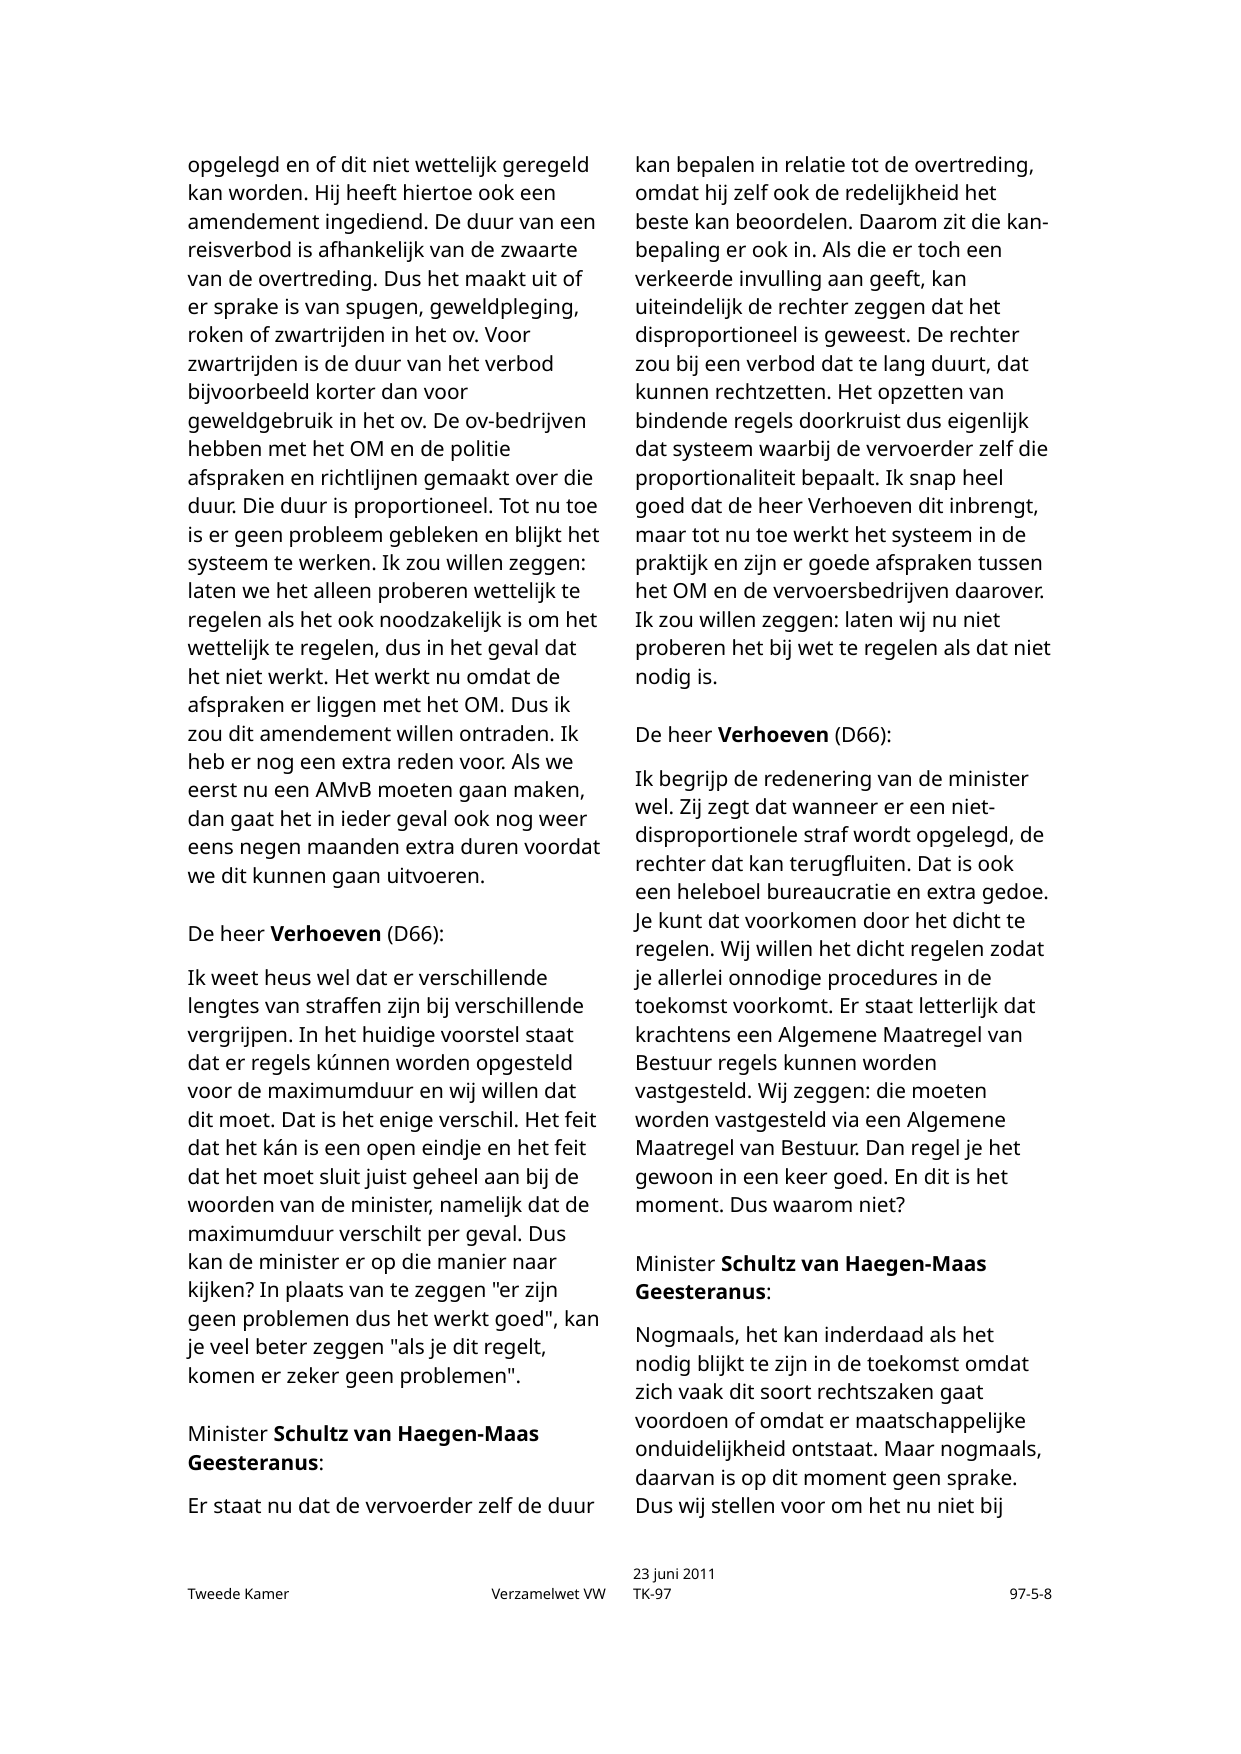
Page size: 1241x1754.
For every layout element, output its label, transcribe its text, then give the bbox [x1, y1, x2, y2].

text kan bepalen in relatie tot de overtreding, omdat hij zelf ook de redelijkheid het beste kan beoordelen. Daarom zit die kan-bepaling er ook in. Als die er toch een verkeerde invulling aan geeft, kan uiteindelijk de rechter zeggen dat het disproportioneel is geweest. De rechter zou bij een verbod dat te lang duurt, dat kunnen rechtzetten. Het opzetten van bindende regels doorkruist dus eigenlijk dat systeem waarbij de vervoerder zelf die proportionaliteit bepaalt. Ik snap heel goed dat de heer Verhoeven dit inbrengt, maar tot nu toe werkt het systeem in de praktijk en zijn er goede afspraken tussen het OM en de vervoersbedrijven daarover. Ik zou willen zeggen: laten wij nu niet proberen het bij wet te regelen als dat niet nodig is. [635, 150, 1053, 690]
text De heer Verhoeven (D66): [187, 919, 605, 948]
text De heer Verhoeven (D66): [635, 720, 1053, 749]
text Nogmaals, het kan inderdaad als het nodig blijkt te zijn in de toekomst omdat zich vaak dit soort rechtszaken gaat voordoen of omdat er maatschappelijke onduidelijkheid ontstaat. Maar nogmaals, daarvan is op dit moment geen sprake. Dus wij stellen voor om het nu niet bij [635, 1321, 1053, 1520]
text Ik begrijp de redenering van de minister wel. Zij zegt dat wanneer er een niet-disproportionele straf wordt opgelegd, de rechter dat kan terugfluiten. Dat is ook een heleboel bureaucratie en extra gedoe. Je kunt dat voorkomen door het dicht te regelen. Wij willen het dicht regelen zodat je allerlei onnodige procedures in de toekomst voorkomt. Er staat letterlijk dat krachtens een Algemene Maatregel van Bestuur regels kunnen worden vastgesteld. Wij zeggen: die moeten worden vastgesteld via een Algemene Maatregel van Bestuur. Dan regel je het gewoon in een keer goed. En dit is het moment. Dus waarom niet? [635, 764, 1053, 1219]
text Minister Schultz van Haegen-Maas Geesteranus: [187, 1419, 605, 1476]
text opgelegd en of dit niet wettelijk geregeld kan worden. Hij heeft hiertoe ook een amendement ingediend. De duur van een reisverbod is afhankelijk van de zwaarte van de overtreding. Dus het maakt uit of er sprake is van spugen, geweldpleging, roken of zwartrijden in het ov. Voor zwartrijden is de duur van het verbod bijvoorbeeld korter dan voor geweldgebruik in het ov. De ov-bedrijven hebben met het OM en de politie afspraken en richtlijnen gemaakt over die duur. Die duur is proportioneel. Tot nu toe is er geen probleem gebleken en blijkt het systeem te werken. Ik zou willen zeggen: laten we het alleen proberen wettelijk te regelen als het ook noodzakelijk is om het wettelijk te regelen, dus in het geval dat het niet werkt. Het werkt nu omdat de afspraken er liggen met het OM. Dus ik zou dit amendement willen ontraden. Ik heb er nog een extra reden voor. Als we eerst nu een AMvB moeten gaan maken, dan gaat het in ieder geval ook nog weer eens negen maanden extra duren voordat we dit kunnen gaan uitvoeren. [187, 150, 605, 889]
text Minister Schultz van Haegen-Maas Geesteranus: [635, 1249, 1053, 1306]
text Ik weet heus wel dat er verschillende lengtes van straffen zijn bij verschillende vergrijpen. In het huidige voorstel staat dat er regels kúnnen worden opgesteld voor de maximumduur en wij willen dat dit moet. Dat is het enige verschil. Het feit dat het kán is een open eindje en het feit dat het moet sluit juist geheel aan bij de woorden van de minister, namelijk dat de maximumduur verschilt per geval. Dus kan de minister er op die manier naar kijken? In plaats van te zeggen "er zijn geen problemen dus het werkt goed", kan je veel beter zeggen "als je dit regelt, komen er zeker geen problemen". [187, 963, 605, 1389]
text Er staat nu dat de vervoerder zelf de duur [187, 1491, 605, 1520]
